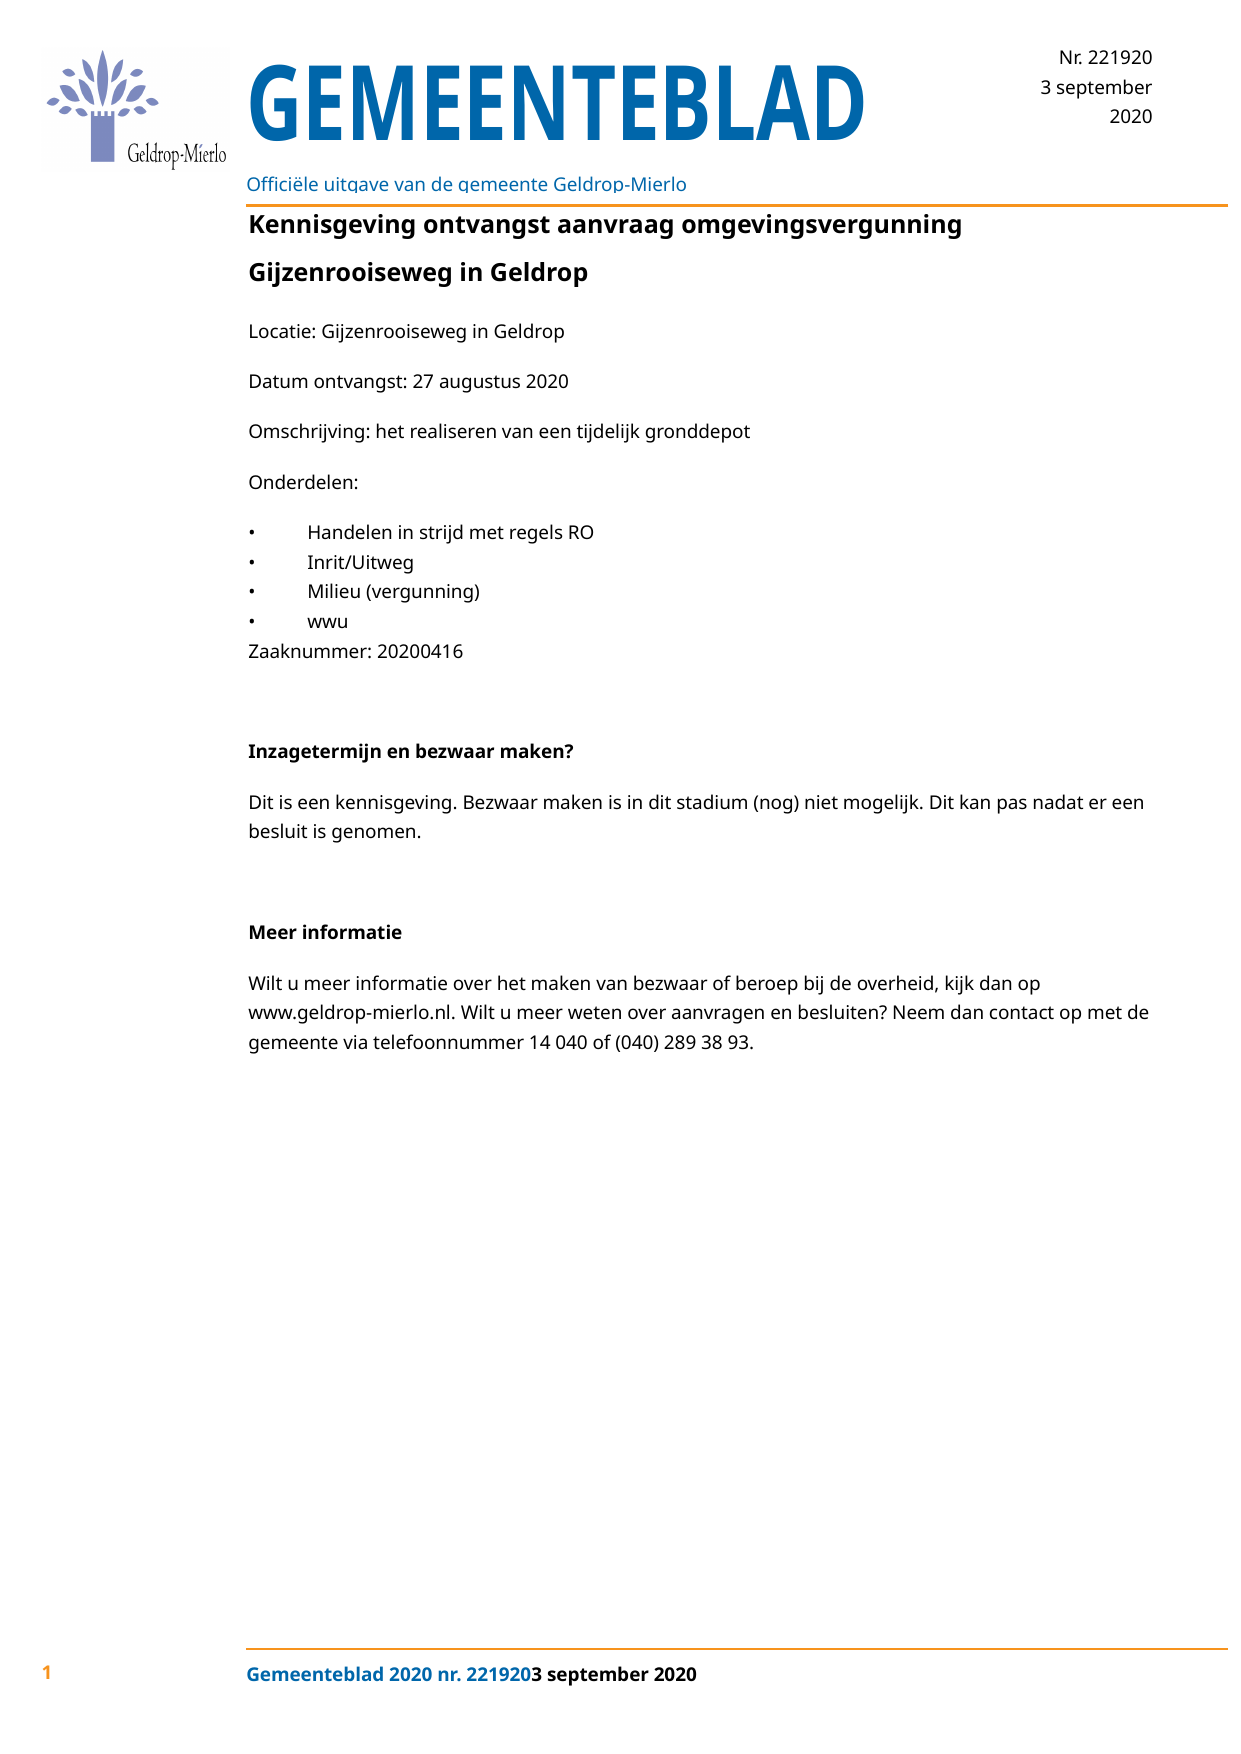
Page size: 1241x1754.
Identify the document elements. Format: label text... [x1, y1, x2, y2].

list Milieu (vergunning) [248, 579, 1152, 604]
text Kennisgeving ontvangst aanvraag omgevingsvergunning Gijzenrooiseweg in Geldrop [248, 207, 1152, 288]
text Meer informatie [248, 919, 1152, 945]
list wwu [248, 608, 1152, 634]
text Locatie: Gijzenrooiseweg in Geldrop [248, 318, 1152, 344]
list Handelen in strijd met regels RO [248, 519, 1152, 545]
text Datum ontvangst: 27 augustus 2020 [248, 368, 1152, 394]
picture [41, 47, 231, 172]
text Dit is een kennisgeving. Bezwaar maken is in dit stadium (nog) niet mogelijk. Dit kan pas nadat er een besluit is genomen. [248, 789, 1152, 844]
text Inzagetermijn en bezwaar maken? [248, 739, 1152, 764]
list Inrit/Uitweg [248, 549, 1152, 575]
text Wilt u meer informatie over het maken van bezwaar of beroep bij de overheid, kijk dan op www.geldrop-mierlo.nl. Wilt u meer weten over aanvragen en besluiten? Neem dan contact op met de gemeente via telefoonnummer 14 040 of (040) 289 38 93. [248, 970, 1152, 1055]
text Onderdelen: [248, 469, 1152, 495]
text Omschrijving: het realiseren van een tijdelijk gronddepot [248, 419, 1152, 444]
text Zaaknummer: 20200416 [248, 638, 1152, 664]
